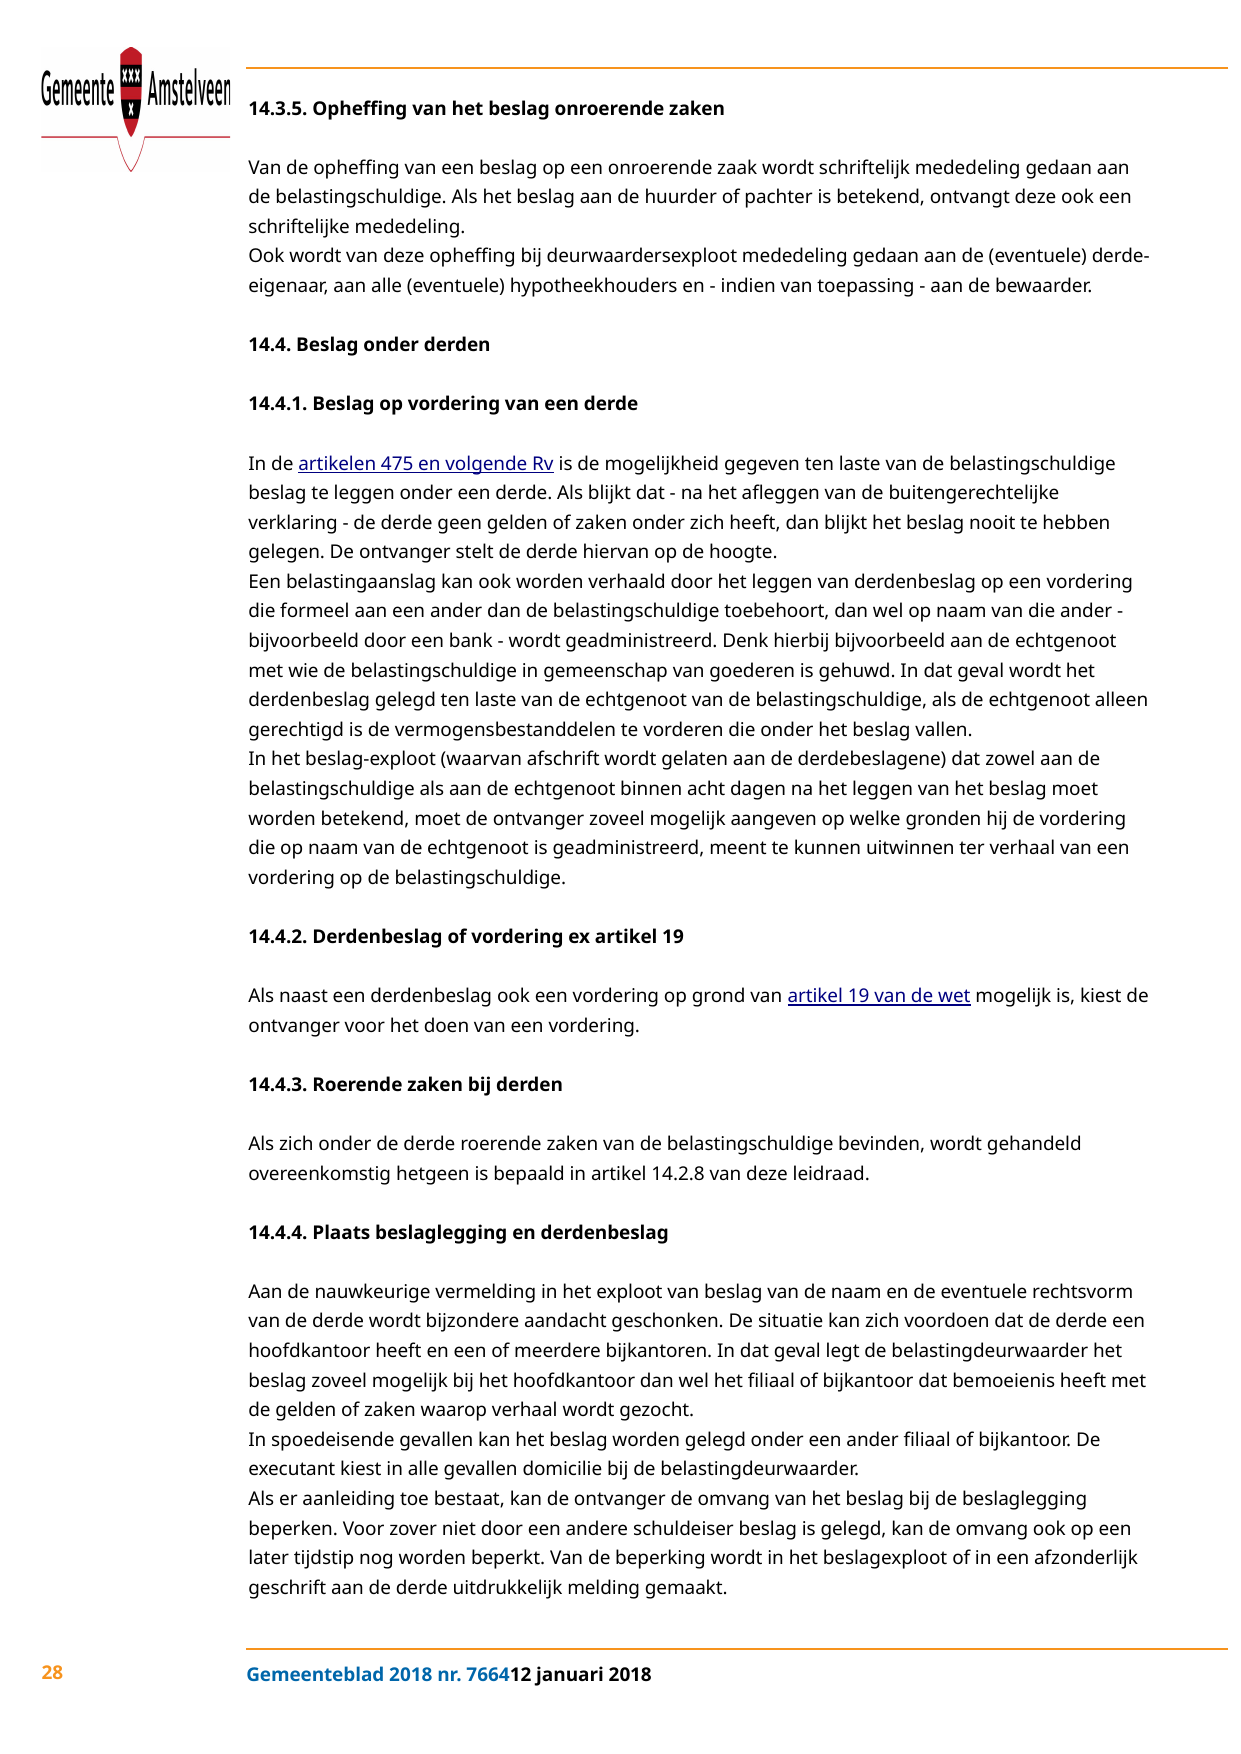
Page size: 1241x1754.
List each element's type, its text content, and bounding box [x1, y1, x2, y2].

text Aan de nauwkeurige vermelding in het exploot van beslag van de naam en de eventuele rechtsvorm van de derde wordt bijzondere aandacht geschonken. De situatie kan zich voordoen dat de derde een hoofdkantoor heeft en een of meerdere bijkantoren. In dat geval legt de belastingdeurwaarder het beslag zoveel mogelijk bij het hoofdkantoor dan wel het filiaal of bijkantoor dat bemoeienis heeft met de gelden of zaken waarop verhaal wordt gezocht. [248, 1278, 1152, 1422]
text Een belastingaanslag kan ook worden verhaald door het leggen van derdenbeslag op een vordering die formeel aan een ander dan de belastingschuldige toebehoort, dan wel op naam van die ander - bijvoorbeeld door een bank - wordt geadministreerd. Denk hierbij bijvoorbeeld aan de echtgenoot met wie de belastingschuldige in gemeenschap van goederen is gehuwd. In dat geval wordt het derdenbeslag gelegd ten laste van de echtgenoot van de belastingschuldige, als de echtgenoot alleen gerechtigd is de vermogensbestanddelen te vorderen die onder het beslag vallen. [248, 568, 1152, 742]
text 14.4.1. Beslag op vordering van een derde [248, 391, 1152, 416]
text Als naast een derdenbeslag ook een vordering op grond van artikel 19 van de wet mogelijk is, kiest de ontvanger voor het doen van een vordering. [248, 982, 1152, 1038]
picture [41, 47, 231, 172]
text Als zich onder de derde roerende zaken van de belastingschuldige bevinden, wordt gehandeld overeenkomstig hetgeen is bepaald in artikel 14.2.8 van deze leidraad. [248, 1130, 1152, 1186]
text 14.4.3. Roerende zaken bij derden [248, 1071, 1152, 1097]
text Ook wordt van deze opheffing bij deurwaardersexploot mededeling gedaan aan de (eventuele) derde-eigenaar, aan alle (eventuele) hypotheekhouders en - indien van toepassing - aan de bewaarder. [248, 243, 1152, 298]
text In het beslag-exploot (waarvan afschrift wordt gelaten aan de derdebeslagene) dat zowel aan de belastingschuldige als aan de echtgenoot binnen acht dagen na het leggen van het beslag moet worden betekend, moet de ontvanger zoveel mogelijk aangeven op welke gronden hij de vordering die op naam van de echtgenoot is geadministreerd, meent te kunnen uitwinnen ter verhaal van een vordering op de belastingschuldige. [248, 746, 1152, 890]
text 14.3.5. Opheffing van het beslag onroerende zaken [248, 95, 1152, 121]
text 14.4.2. Derdenbeslag of vordering ex artikel 19 [248, 923, 1152, 949]
text In spoedeisende gevallen kan het beslag worden gelegd onder een ander filiaal of bijkantoor. De executant kiest in alle gevallen domicilie bij de belastingdeurwaarder. [248, 1426, 1152, 1481]
text Als er aanleiding toe bestaat, kan de ontvanger de omvang van het beslag bij de beslaglegging beperken. Voor zover niet door een andere schuldeiser beslag is gelegd, kan de omvang ook op een later tijdstip nog worden beperkt. Van de beperking wordt in het beslagexploot of in een afzonderlijk geschrift aan de derde uitdrukkelijk melding gemaakt. [248, 1485, 1152, 1600]
text Van de opheffing van een beslag op een onroerende zaak wordt schriftelijk mededeling gedaan aan de belastingschuldige. Als het beslag aan de huurder of pachter is betekend, ontvangt deze ook een schriftelijke mededeling. [248, 154, 1152, 239]
text 14.4. Beslag onder derden [248, 331, 1152, 357]
text 14.4.4. Plaats beslaglegging en derdenbeslag [248, 1219, 1152, 1245]
text In de artikelen 475 en volgende Rv is de mogelijkheid gegeven ten laste van de belastingschuldige beslag te leggen onder een derde. Als blijkt dat - na het afleggen van de buitengerechtelijke verklaring - de derde geen gelden of zaken onder zich heeft, dan blijkt het beslag nooit te hebben gelegen. De ontvanger stelt de derde hiervan op de hoogte. [248, 450, 1152, 564]
